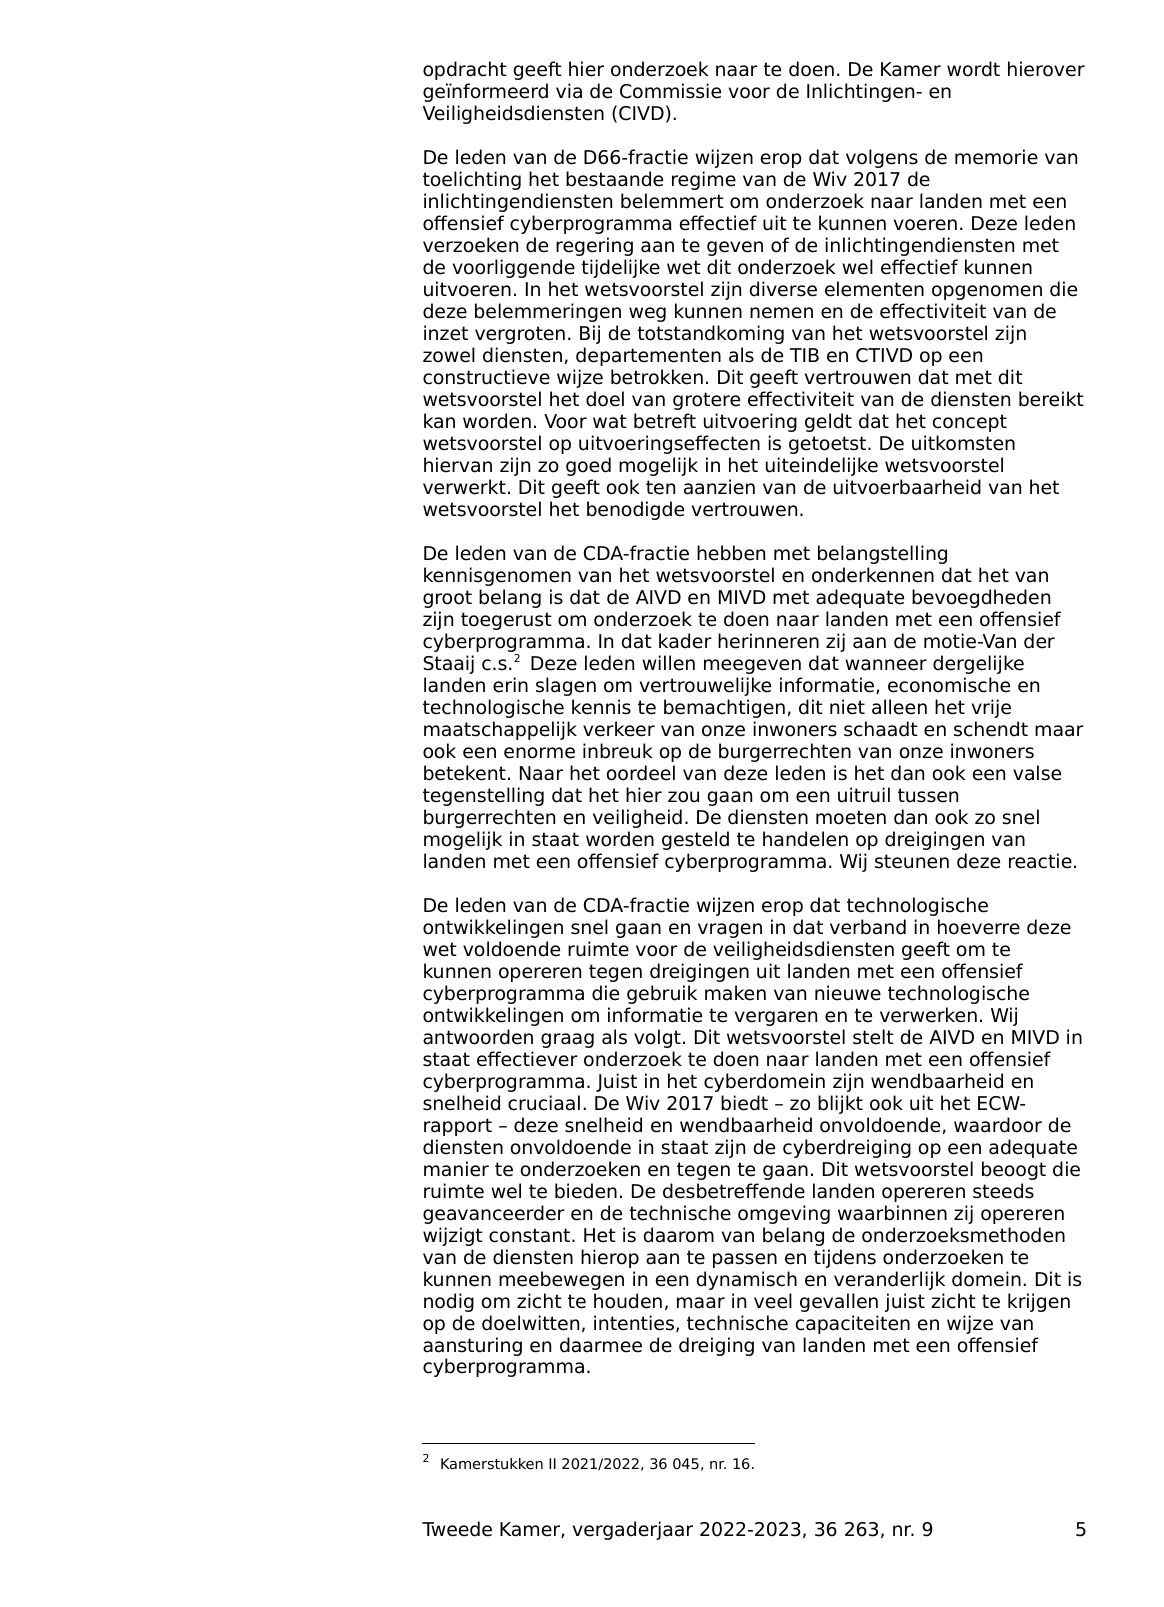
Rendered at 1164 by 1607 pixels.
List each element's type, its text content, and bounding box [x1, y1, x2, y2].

text Kamerstukken II 2021/2022, 36 045, nr. 16. [422, 1452, 1087, 1474]
text opdracht geeft hier onderzoek naar te doen. De Kamer wordt hierover geïnformeerd via de Commissie voor de Inlichtingen- en Veiligheidsdiensten (CIVD). [422, 59, 1087, 125]
text De leden van de D66-fractie wijzen erop dat volgens de memorie van toelichting het bestaande regime van de Wiv 2017 de inlichtingendiensten belemmert om onderzoek naar landen met een offensief cyberprogramma effectief uit te kunnen voeren. Deze leden verzoeken de regering aan te geven of de inlichtingendiensten met de voorliggende tijdelijke wet dit onderzoek wel effectief kunnen uitvoeren. In het wetsvoorstel zijn diverse elementen opgenomen die deze belemmeringen weg kunnen nemen en de effectiviteit van de inzet vergroten. Bij de totstandkoming van het wetsvoorstel zijn zowel diensten, departementen als de TIB en CTIVD op een constructieve wijze betrokken. Dit geeft vertrouwen dat met dit wetsvoorstel het doel van grotere effectiviteit van de diensten bereikt kan worden. Voor wat betreft uitvoering geldt dat het concept wetsvoorstel op uitvoeringseffecten is getoetst. De uitkomsten hiervan zijn zo goed mogelijk in het uiteindelijke wetsvoorstel verwerkt. Dit geeft ook ten aanzien van de uitvoerbaarheid van het wetsvoorstel het benodigde vertrouwen. [422, 147, 1087, 521]
text De leden van de CDA-fractie wijzen erop dat technologische ontwikkelingen snel gaan en vragen in dat verband in hoeverre deze wet voldoende ruimte voor de veiligheidsdiensten geeft om te kunnen opereren tegen dreigingen uit landen met een offensief cyberprogramma die gebruik maken van nieuwe technologische ontwikkelingen om informatie te vergaren en te verwerken. Wij antwoorden graag als volgt. Dit wetsvoorstel stelt de AIVD en MIVD in staat effectiever onderzoek te doen naar landen met een offensief cyberprogramma. Juist in het cyberdomein zijn wendbaarheid en snelheid cruciaal. De Wiv 2017 biedt – zo blijkt ook uit het ECW-rapport – deze snelheid en wendbaarheid onvoldoende, waardoor de diensten onvoldoende in staat zijn de cyberdreiging op een adequate manier te onderzoeken en tegen te gaan. Dit wetsvoorstel beoogt die ruimte wel te bieden. De desbetreffende landen opereren steeds geavanceerder en de technische omgeving waarbinnen zij opereren wijzigt constant. Het is daarom van belang de onderzoeksmethoden van de diensten hierop aan te passen en tijdens onderzoeken te kunnen meebewegen in een dynamisch en veranderlijk domein. Dit is nodig om zicht te houden, maar in veel gevallen juist zicht te krijgen op de doelwitten, intenties, technische capaciteiten en wijze van aansturing en daarmee de dreiging van landen met een offensief cyberprogramma. [422, 895, 1087, 1378]
text De leden van de CDA-fractie hebben met belangstelling kennisgenomen van het wetsvoorstel en onderkennen dat het van groot belang is dat de AIVD en MIVD met adequate bevoegdheden zijn toegerust om onderzoek te doen naar landen met een offensief cyberprogramma. In dat kader herinneren zij aan de motie-Van der Staaij c.s. Deze leden willen meegeven dat wanneer dergelijke landen erin slagen om vertrouwelijke informatie, economische en technologische kennis te bemachtigen, dit niet alleen het vrije maatschappelijk verkeer van onze inwoners schaadt en schendt maar ook een enorme inbreuk op de burgerrechten van onze inwoners betekent. Naar het oordeel van deze leden is het dan ook een valse tegenstelling dat het hier zou gaan om een uitruil tussen burgerrechten en veiligheid. De diensten moeten dan ook zo snel mogelijk in staat worden gesteld te handelen op dreigingen van landen met een offensief cyberprogramma. Wij steunen deze reactie. [422, 543, 1087, 873]
